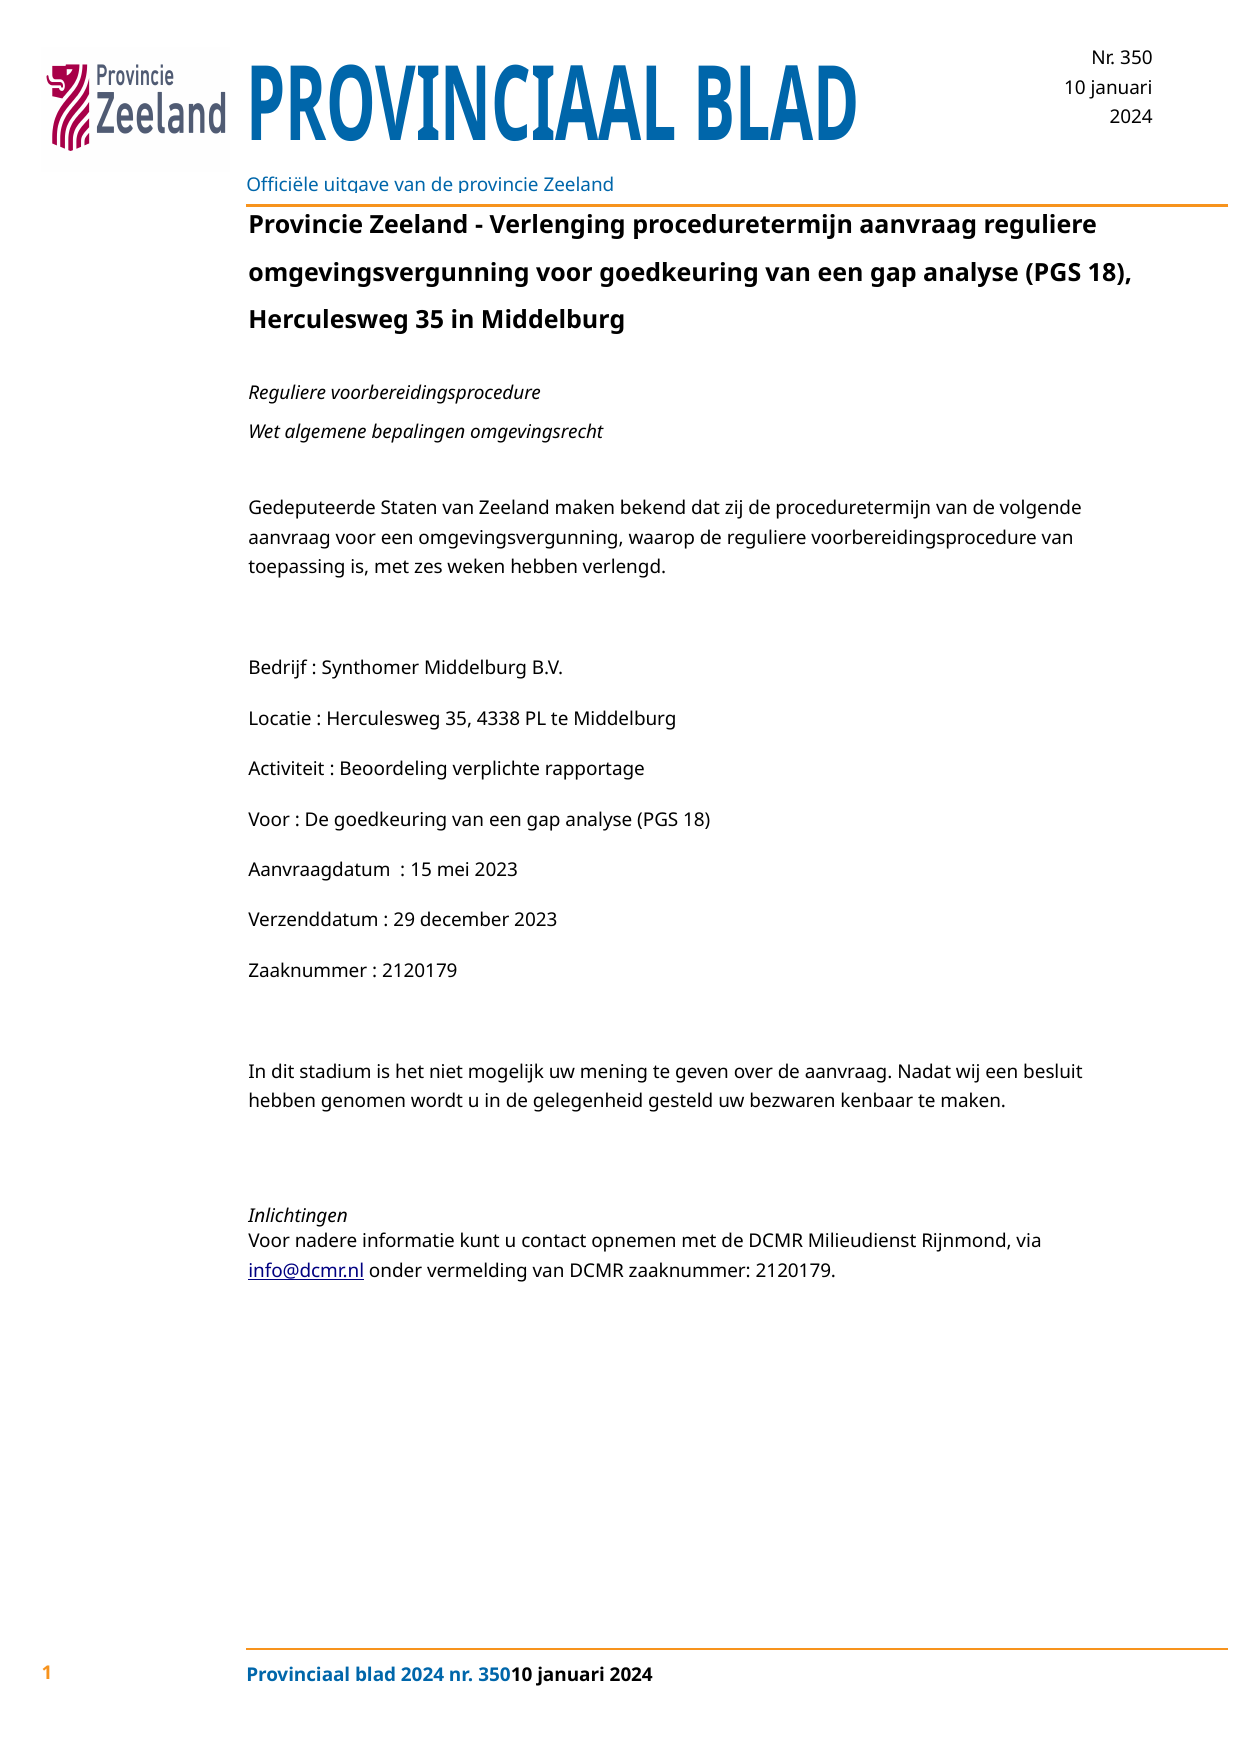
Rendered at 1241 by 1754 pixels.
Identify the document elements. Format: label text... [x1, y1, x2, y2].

text Gedeputeerde Staten van Zeeland maken bekend dat zij de proceduretermijn van de volgende aanvraag voor een omgevingsvergunning, waarop de reguliere voorbereidingsprocedure van toepassing is, met zes weken hebben verlengd. [248, 494, 1152, 579]
text In dit stadium is het niet mogelijk uw mening te geven over de aanvraag. Nadat wij een besluit hebben genomen wordt u in de gelegenheid gesteld uw bezwaren kenbaar te maken. [248, 1058, 1152, 1113]
text Provincie Zeeland - Verlenging proceduretermijn aanvraag reguliere omgevingsvergunning voor goedkeuring van een gap analyse (PGS 18), Herculesweg 35 in Middelburg [248, 207, 1152, 336]
text Aanvraagdatum : 15 mei 2023 [248, 856, 1152, 882]
text Reguliere voorbereidingsprocedure [248, 379, 1152, 405]
text Inlichtingen [248, 1202, 1152, 1227]
text Wet algemene bepalingen omgevingsrecht [248, 418, 1152, 444]
text Verzenddatum : 29 december 2023 [248, 907, 1152, 932]
picture [41, 47, 231, 172]
text Locatie : Herculesweg 35, 4338 PL te Middelburg [248, 705, 1152, 731]
text Activiteit : Beoordeling verplichte rapportage [248, 755, 1152, 781]
text Voor nadere informatie kunt u contact opnemen met de DCMR Milieudienst Rijnmond, via info@dcmr.nl onder vermelding van DCMR zaaknummer: 2120179. [248, 1227, 1152, 1283]
text Zaaknummer : 2120179 [248, 957, 1152, 983]
text Bedrijf : Synthomer Middelburg B.V. [248, 654, 1152, 680]
text Voor : De goedkeuring van een gap analyse (PGS 18) [248, 806, 1152, 831]
